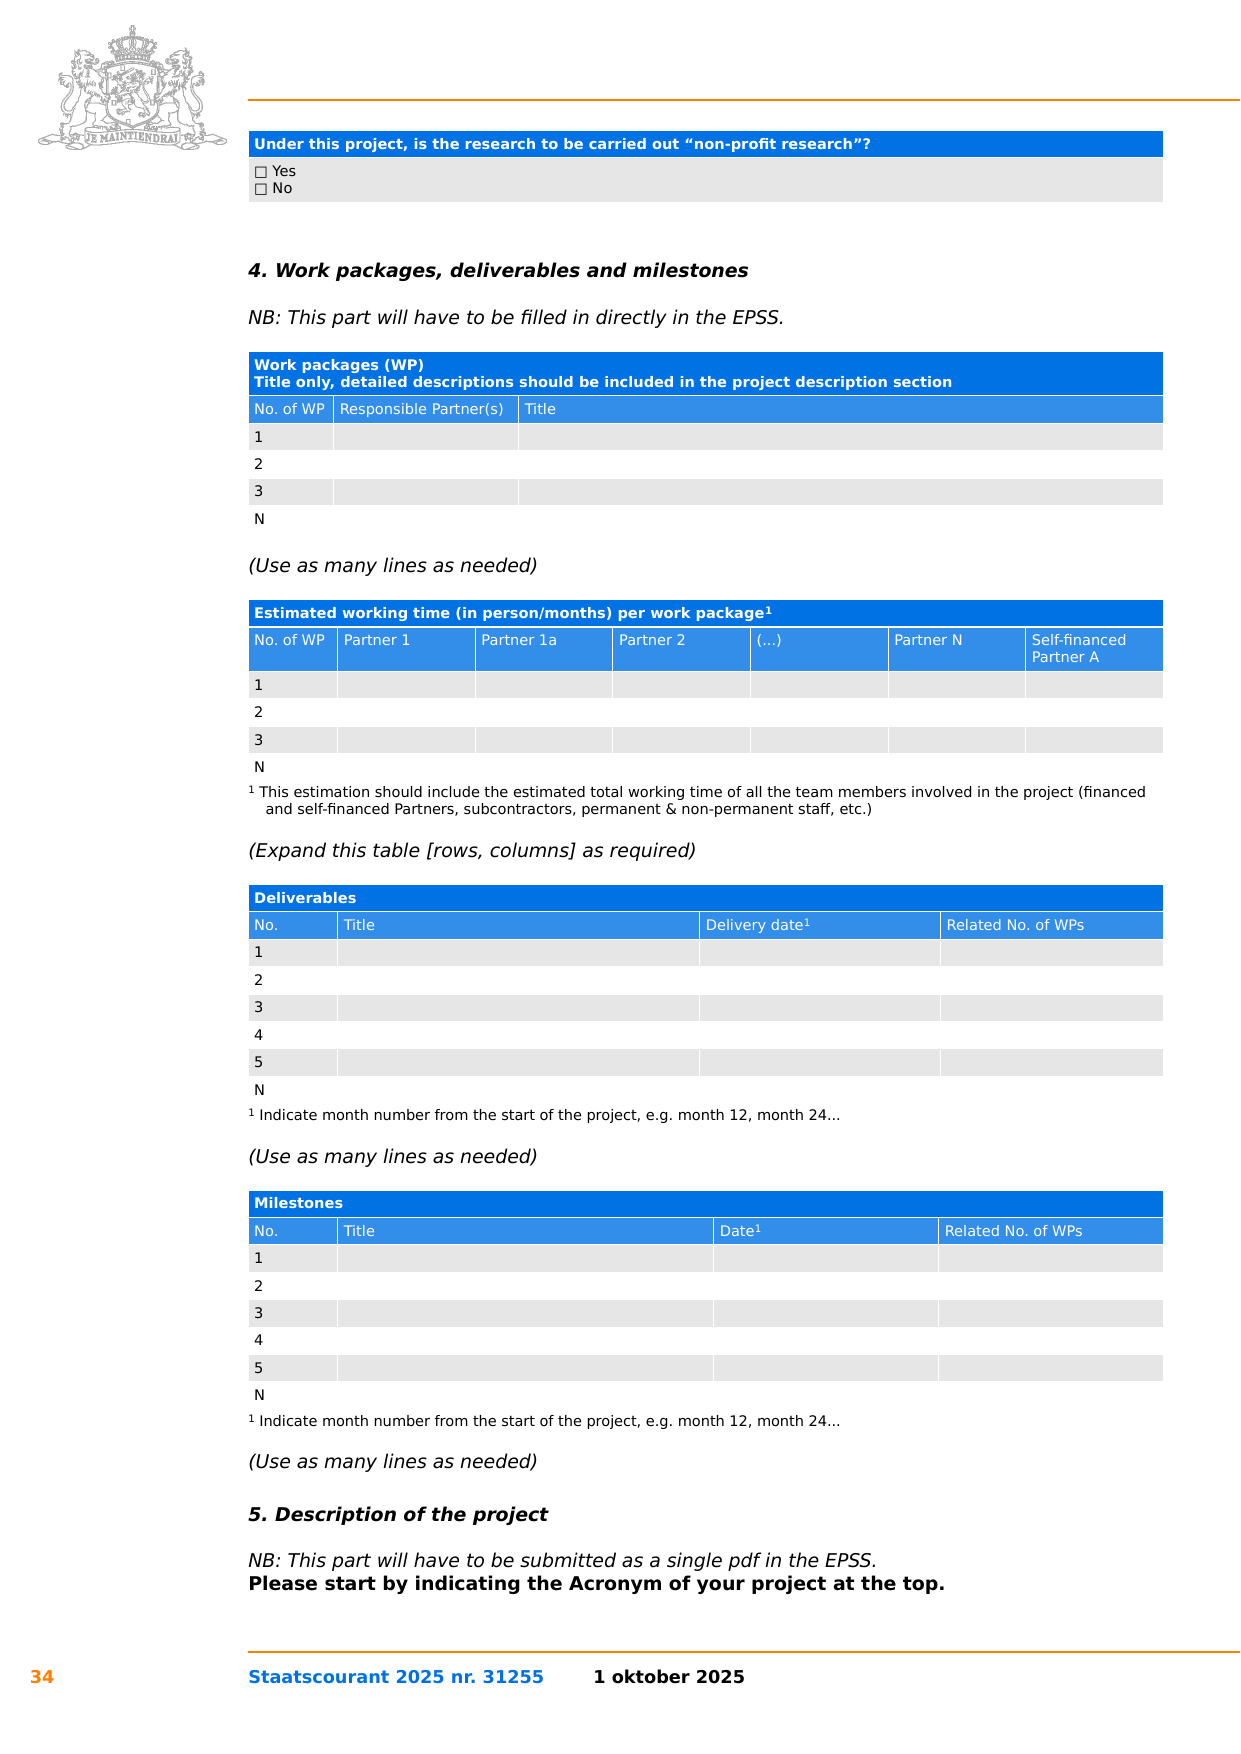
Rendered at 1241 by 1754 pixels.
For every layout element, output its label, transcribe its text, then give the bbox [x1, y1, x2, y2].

table_cell [334, 424, 518, 450]
table_cell 2 [249, 967, 337, 993]
table_cell [751, 699, 888, 726]
table_cell [338, 727, 475, 753]
table_cell [519, 424, 1163, 450]
table_cell [939, 1300, 1163, 1327]
table_cell 4 [249, 1328, 337, 1354]
table_cell Related No. of WPs [941, 912, 1163, 939]
table_cell [613, 754, 750, 780]
text (Use as many lines as needed) [248, 1451, 1163, 1473]
table_cell 1 This estimation should include the estimated total working time of all the team members involved in the project (financed and self-financed Partners, subcontractors, permanent & non-permanent staff, etc.) [248, 781, 1163, 818]
table_cell 2 [249, 1273, 337, 1299]
table_cell [1026, 672, 1163, 698]
text (Use as many lines as needed) [248, 555, 1163, 577]
table_header Work packages (WP) Title only, detailed descriptions should be included in the project description section [249, 352, 1163, 395]
table_cell [939, 1273, 1163, 1299]
table_cell [476, 754, 612, 780]
table_header Milestones [249, 1191, 1163, 1217]
table_cell 1 [249, 424, 333, 450]
table_cell [889, 672, 1025, 698]
table_cell No. [249, 1218, 337, 1244]
table_cell [941, 1049, 1163, 1076]
table_cell N [249, 506, 333, 532]
table_cell [1026, 754, 1163, 780]
table_cell Self-financed Partner A [1026, 628, 1163, 671]
table_cell [334, 506, 518, 532]
table_cell [700, 940, 940, 966]
table_cell Title [519, 396, 1163, 423]
table_cell [1026, 727, 1163, 753]
table_cell [338, 1383, 713, 1409]
table_cell Delivery date1 [700, 912, 940, 939]
table_header Under this project, is the research to be carried out “non-profit research”? [249, 131, 1163, 157]
table_cell No. of WP [249, 396, 333, 423]
table_cell 5 [249, 1355, 337, 1381]
table_header Deliverables [249, 885, 1163, 911]
table_cell [519, 479, 1163, 505]
table_cell [476, 672, 612, 698]
table_cell [941, 995, 1163, 1021]
table_cell [941, 1077, 1163, 1103]
table_cell [613, 672, 750, 698]
table_cell [714, 1300, 938, 1327]
table_cell 1 [249, 1245, 337, 1272]
table_cell [338, 1273, 713, 1299]
table_cell [338, 699, 475, 726]
table_cell [338, 995, 699, 1021]
table_cell [751, 672, 888, 698]
table_cell [941, 967, 1163, 993]
table_cell [700, 1022, 940, 1048]
text NB: This part will have to be filled in directly in the EPSS. [248, 307, 1163, 329]
table_cell [714, 1355, 938, 1381]
table_cell [939, 1245, 1163, 1272]
text NB: This part will have to be submitted as a single pdf in the EPSS. [248, 1550, 1163, 1572]
table_cell [714, 1383, 938, 1409]
table_cell [519, 506, 1163, 532]
table_cell [338, 1049, 699, 1076]
table_cell [700, 995, 940, 1021]
table_cell 1 Indicate month number from the start of the project, e.g. month 12, month 24... [248, 1410, 1163, 1429]
table_cell 5 [249, 1049, 337, 1076]
text Please start by indicating the Acronym of your project at the top. [248, 1572, 1163, 1594]
table_cell No. of WP [249, 628, 337, 671]
table_cell [338, 1077, 699, 1103]
table_header Estimated working time (in person/months) per work package1 [249, 600, 1163, 626]
table_cell [338, 1328, 713, 1354]
subtitle 5. Description of the project [248, 1503, 1163, 1525]
table_cell [700, 1077, 940, 1103]
table_cell [889, 727, 1025, 753]
table_cell [714, 1245, 938, 1272]
table_cell [519, 451, 1163, 477]
table_cell 3 [249, 479, 333, 505]
table_cell [714, 1328, 938, 1354]
table_cell [751, 727, 888, 753]
table_cell [1026, 699, 1163, 726]
table_cell [338, 967, 699, 993]
table_cell 2 [249, 699, 337, 726]
table_cell □ Yes □ No [249, 158, 1163, 202]
table_cell [338, 1300, 713, 1327]
table_cell [338, 672, 475, 698]
table_cell 4 [249, 1022, 337, 1048]
table_cell [338, 1245, 713, 1272]
table_cell [613, 699, 750, 726]
table_cell Related No. of WPs [939, 1218, 1163, 1244]
table_cell [338, 940, 699, 966]
table_cell [700, 1049, 940, 1076]
table_cell [939, 1328, 1163, 1354]
table_cell [249, 203, 1163, 229]
table_cell Partner 2 [613, 628, 750, 671]
table_cell 1 Indicate month number from the start of the project, e.g. month 12, month 24... [248, 1104, 1163, 1124]
table_cell N [249, 1077, 337, 1103]
table_cell [338, 1355, 713, 1381]
table_cell [338, 754, 475, 780]
subtitle 4. Work packages, deliverables and milestones [248, 260, 1163, 282]
text (Use as many lines as needed) [248, 1146, 1163, 1168]
table_cell [476, 699, 612, 726]
picture [38, 25, 227, 150]
table_cell N [249, 754, 337, 780]
table_cell Date1 [714, 1218, 938, 1244]
table_cell Title [338, 912, 699, 939]
table_cell [941, 940, 1163, 966]
table_cell 1 [249, 940, 337, 966]
table_cell [889, 754, 1025, 780]
table_cell [334, 451, 518, 477]
table_cell Partner N [889, 628, 1025, 671]
table_cell Title [338, 1218, 713, 1244]
table_cell [941, 1022, 1163, 1048]
table_cell [476, 727, 612, 753]
table_cell 3 [249, 727, 337, 753]
table_cell [334, 479, 518, 505]
text (Expand this table [rows, columns] as required) [248, 840, 1163, 862]
table_cell 3 [249, 1300, 337, 1327]
table_cell 3 [249, 995, 337, 1021]
table_cell Partner 1 [338, 628, 475, 671]
table_cell [939, 1355, 1163, 1381]
table_cell (...) [751, 628, 888, 671]
table_cell N [249, 1383, 337, 1409]
table_cell Responsible Partner(s) [334, 396, 518, 423]
table_cell [939, 1383, 1163, 1409]
table_cell [613, 727, 750, 753]
table_cell [889, 699, 1025, 726]
table_cell [714, 1273, 938, 1299]
table_cell [751, 754, 888, 780]
table_cell 1 [249, 672, 337, 698]
table_cell [338, 1022, 699, 1048]
table_cell No. [249, 912, 337, 939]
table_cell 2 [249, 451, 333, 477]
table_cell [700, 967, 940, 993]
table_cell Partner 1a [476, 628, 612, 671]
